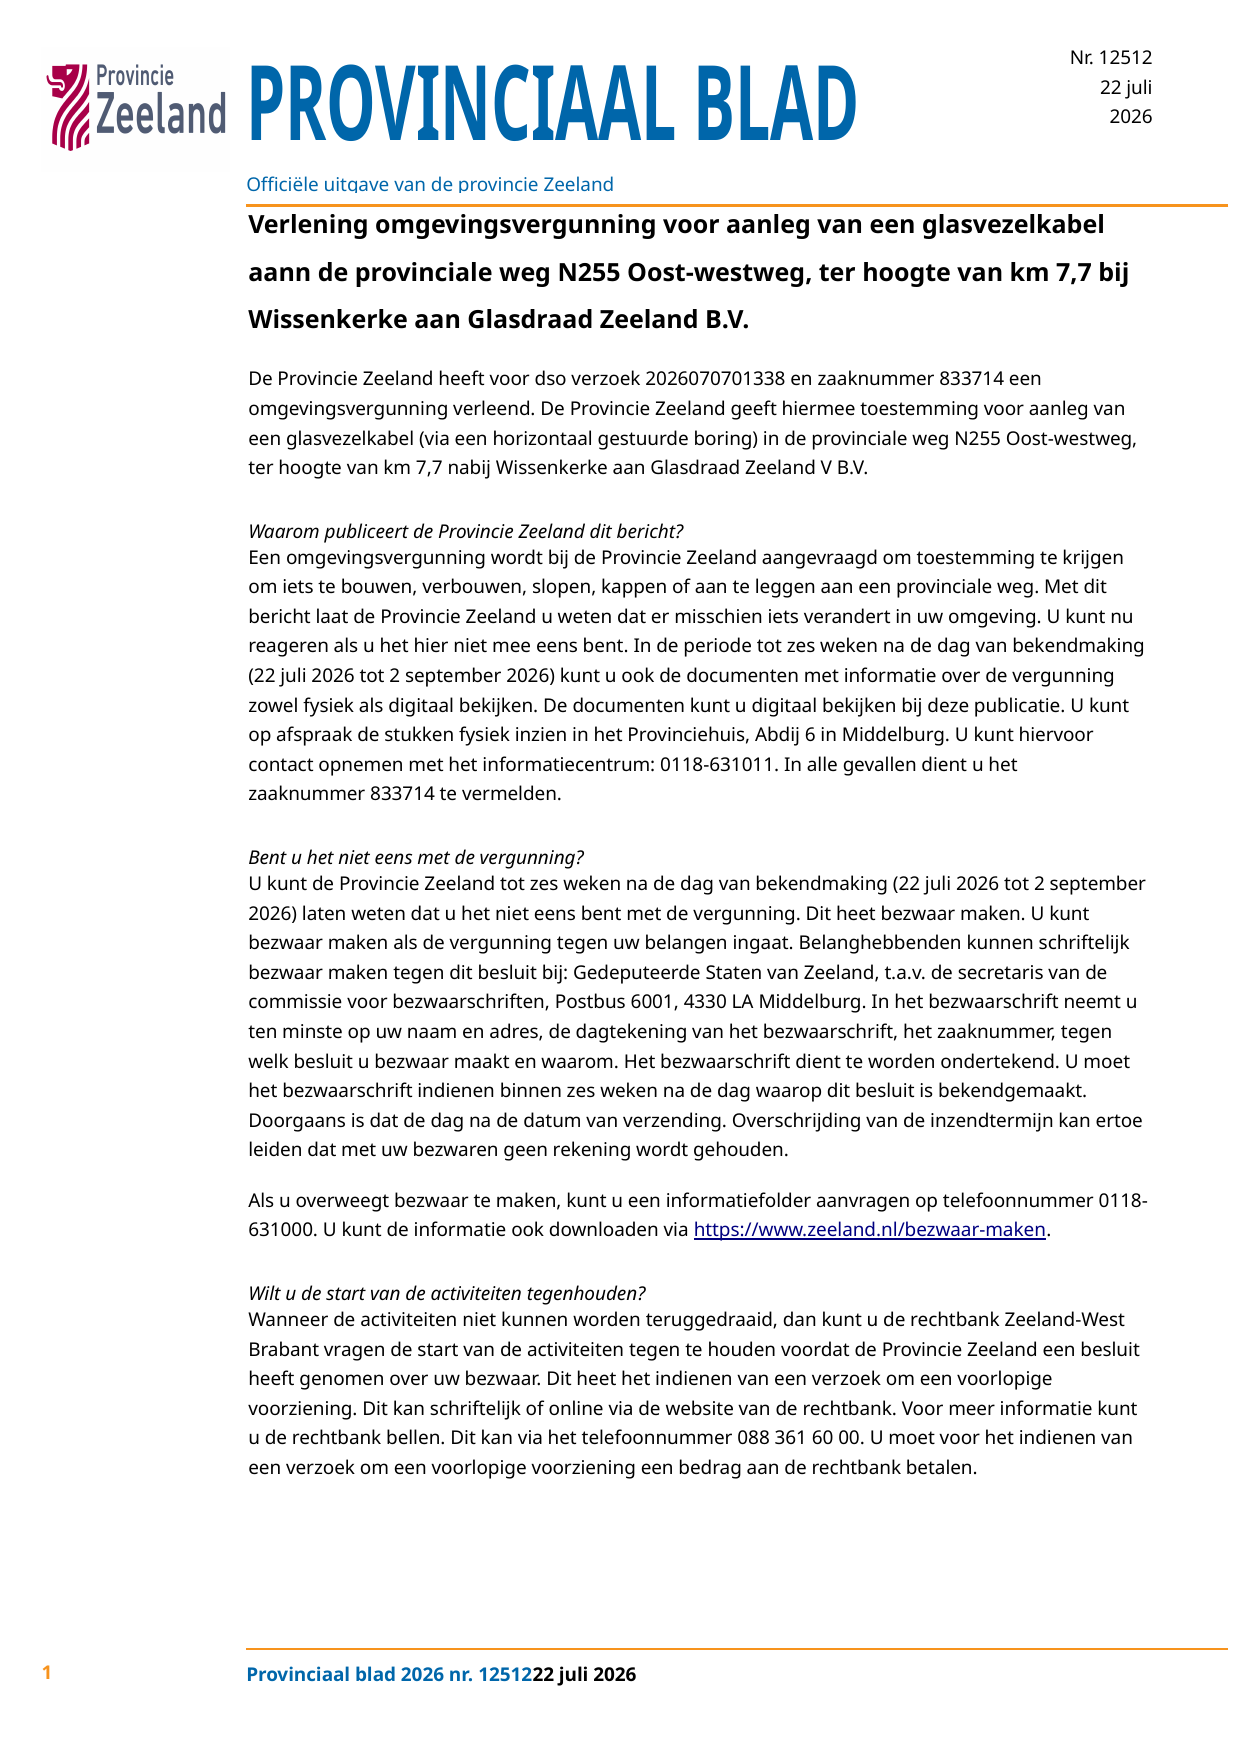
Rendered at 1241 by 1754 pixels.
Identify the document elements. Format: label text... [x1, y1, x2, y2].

text Bent u het niet eens met de vergunning? [248, 844, 1152, 870]
text De Provincie Zeeland heeft voor dso verzoek 2026070701338 en zaaknummer 833714 een omgevingsvergunning verleend. De Provincie Zeeland geeft hiermee toestemming voor aanleg van een glasvezelkabel (via een horizontaal gestuurde boring) in de provinciale weg N255 Oost-westweg, ter hoogte van km 7,7 nabij Wissenkerke aan Glasdraad Zeeland V B.V. [248, 366, 1152, 480]
text Waarom publiceert de Provincie Zeeland dit bericht? [248, 518, 1152, 544]
text U kunt de Provincie Zeeland tot zes weken na de dag van bekendmaking (22 juli 2026 tot 2 september 2026) laten weten dat u het niet eens bent met de vergunning. Dit heet bezwaar maken. U kunt bezwaar maken als de vergunning tegen uw belangen ingaat. Belanghebbenden kunnen schriftelijk bezwaar maken tegen dit besluit bij: Gedeputeerde Staten van Zeeland, t.a.v. de secretaris van de commissie voor bezwaarschriften, Postbus 6001, 4330 LA Middelburg. In het bezwaarschrift neemt u ten minste op uw naam en adres, de dagtekening van het bezwaarschrift, het zaaknummer, tegen welk besluit u bezwaar maakt en waarom. Het bezwaarschrift dient te worden ondertekend. U moet het bezwaarschrift indienen binnen zes weken na de dag waarop dit besluit is bekendgemaakt. Doorgaans is dat de dag na de datum van verzending. Overschrijding van de inzendtermijn kan ertoe leiden dat met uw bezwaren geen rekening wordt gehouden. [248, 870, 1152, 1162]
text Verlening omgevingsvergunning voor aanleg van een glasvezelkabel aann de provinciale weg N255 Oost-westweg, ter hoogte van km 7,7 bij Wissenkerke aan Glasdraad Zeeland B.V. [248, 207, 1152, 336]
text Wanneer de activiteiten niet kunnen worden teruggedraaid, dan kunt u de rechtbank Zeeland-West Brabant vragen de start van de activiteiten tegen te houden voordat de Provincie Zeeland een besluit heeft genomen over uw bezwaar. Dit heet het indienen van een verzoek om een voorlopige voorziening. Dit kan schriftelijk of online via de website van de rechtbank. Voor meer informatie kunt u de rechtbank bellen. Dit kan via het telefoonnummer 088 361 60 00. U moet voor het indienen van een verzoek om een voorlopige voorziening een bedrag aan de rechtbank betalen. [248, 1306, 1152, 1480]
text Een omgevingsvergunning wordt bij de Provincie Zeeland aangevraagd om toestemming te krijgen om iets te bouwen, verbouwen, slopen, kappen of aan te leggen aan een provinciale weg. Met dit bericht laat de Provincie Zeeland u weten dat er misschien iets verandert in uw omgeving. U kunt nu reageren als u het hier niet mee eens bent. In de periode tot zes weken na de dag van bekendmaking (22 juli 2026 tot 2 september 2026) kunt u ook de documenten met informatie over de vergunning zowel fysiek als digitaal bekijken. De documenten kunt u digitaal bekijken bij deze publicatie. U kunt op afspraak de stukken fysiek inzien in het Provinciehuis, Abdij 6 in Middelburg. U kunt hiervoor contact opnemen met het informatiecentrum: 0118-631011. In alle gevallen dient u het zaaknummer 833714 te vermelden. [248, 544, 1152, 806]
text Als u overweegt bezwaar te maken, kunt u een informatiefolder aanvragen op telefoonnummer 0118-631000. U kunt de informatie ook downloaden via https://www.zeeland.nl/bezwaar-maken. [248, 1187, 1152, 1242]
picture [41, 47, 231, 172]
text Wilt u de start van de activiteiten tegenhouden? [248, 1281, 1152, 1306]
